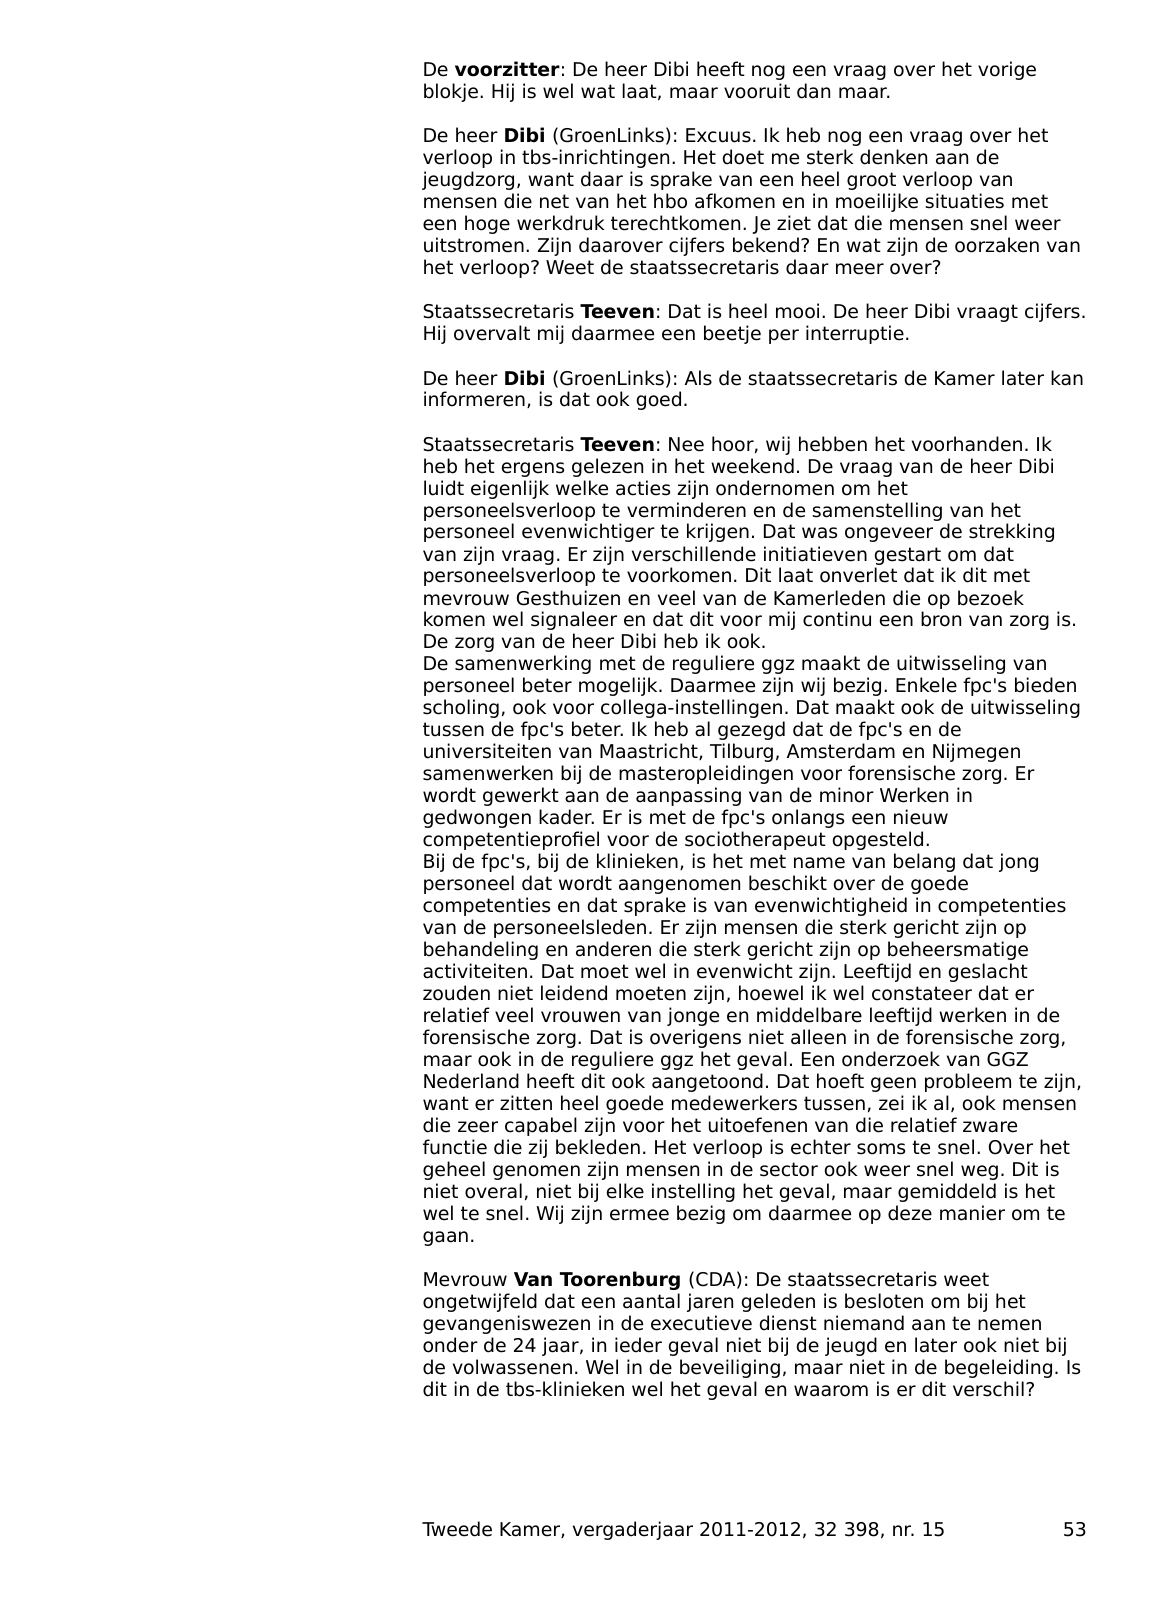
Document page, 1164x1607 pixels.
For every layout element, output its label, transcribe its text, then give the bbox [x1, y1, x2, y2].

text Staatssecretaris Teeven: Nee hoor, wij hebben het voorhanden. Ik heb het ergens gelezen in het weekend. De vraag van de heer Dibi luidt eigenlijk welke acties zijn ondernomen om het personeelsverloop te verminderen en de samenstelling van het personeel evenwichtiger te krijgen. Dat was ongeveer de strekking van zijn vraag. Er zijn verschillende initiatieven gestart om dat personeelsverloop te voorkomen. Dit laat onverlet dat ik dit met mevrouw Gesthuizen en veel van de Kamerleden die op bezoek komen wel signaleer en dat dit voor mij continu een bron van zorg is. De zorg van de heer Dibi heb ik ook. [422, 433, 1087, 653]
text De heer Dibi (GroenLinks): Excuus. Ik heb nog een vraag over het verloop in tbs-inrichtingen. Het doet me sterk denken aan de jeugdzorg, want daar is sprake van een heel groot verloop van mensen die net van het hbo afkomen en in moeilijke situaties met een hoge werkdruk terechtkomen. Je ziet dat die mensen snel weer uitstromen. Zijn daarover cijfers bekend? En wat zijn de oorzaken van het verloop? Weet de staatssecretaris daar meer over? [422, 125, 1087, 279]
text De samenwerking met de reguliere ggz maakt de uitwisseling van personeel beter mogelijk. Daarmee zijn wij bezig. Enkele fpc's bieden scholing, ook voor collega-instellingen. Dat maakt ook de uitwisseling tussen de fpc's beter. Ik heb al gezegd dat de fpc's en de universiteiten van Maastricht, Tilburg, Amsterdam en Nijmegen samenwerken bij de masteropleidingen voor forensische zorg. Er wordt gewerkt aan de aanpassing van de minor Werken in gedwongen kader. Er is met de fpc's onlangs een nieuw competentieprofiel voor de sociotherapeut opgesteld. [422, 653, 1087, 851]
text Mevrouw Van Toorenburg (CDA): De staatssecretaris weet ongetwijfeld dat een aantal jaren geleden is besloten om bij het gevangeniswezen in de executieve dienst niemand aan te nemen onder de 24 jaar, in ieder geval niet bij de jeugd en later ook niet bij de volwassenen. Wel in de beveiliging, maar niet in de begeleiding. Is dit in de tbs-klinieken wel het geval en waarom is er dit verschil? [422, 1269, 1087, 1401]
text Staatssecretaris Teeven: Dat is heel mooi. De heer Dibi vraagt cijfers. Hij overvalt mij daarmee een beetje per interruptie. [422, 301, 1087, 345]
text Bij de fpc's, bij de klinieken, is het met name van belang dat jong personeel dat wordt aangenomen beschikt over de goede competenties en dat sprake is van evenwichtigheid in competenties van de personeelsleden. Er zijn mensen die sterk gericht zijn op behandeling en anderen die sterk gericht zijn op beheersmatige activiteiten. Dat moet wel in evenwicht zijn. Leeftijd en geslacht zouden niet leidend moeten zijn, hoewel ik wel constateer dat er relatief veel vrouwen van jonge en middelbare leeftijd werken in de forensische zorg. Dat is overigens niet alleen in de forensische zorg, maar ook in de reguliere ggz het geval. Een onderzoek van GGZ Nederland heeft dit ook aangetoond. Dat hoeft geen probleem te zijn, want er zitten heel goede medewerkers tussen, zei ik al, ook mensen die zeer capabel zijn voor het uitoefenen van die relatief zware functie die zij bekleden. Het verloop is echter soms te snel. Over het geheel genomen zijn mensen in de sector ook weer snel weg. Dit is niet overal, niet bij elke instelling het geval, maar gemiddeld is het wel te snel. Wij zijn ermee bezig om daarmee op deze manier om te gaan. [422, 851, 1087, 1247]
text De heer Dibi (GroenLinks): Als de staatssecretaris de Kamer later kan informeren, is dat ook goed. [422, 367, 1087, 411]
text De voorzitter: De heer Dibi heeft nog een vraag over het vorige blokje. Hij is wel wat laat, maar vooruit dan maar. [422, 59, 1087, 103]
